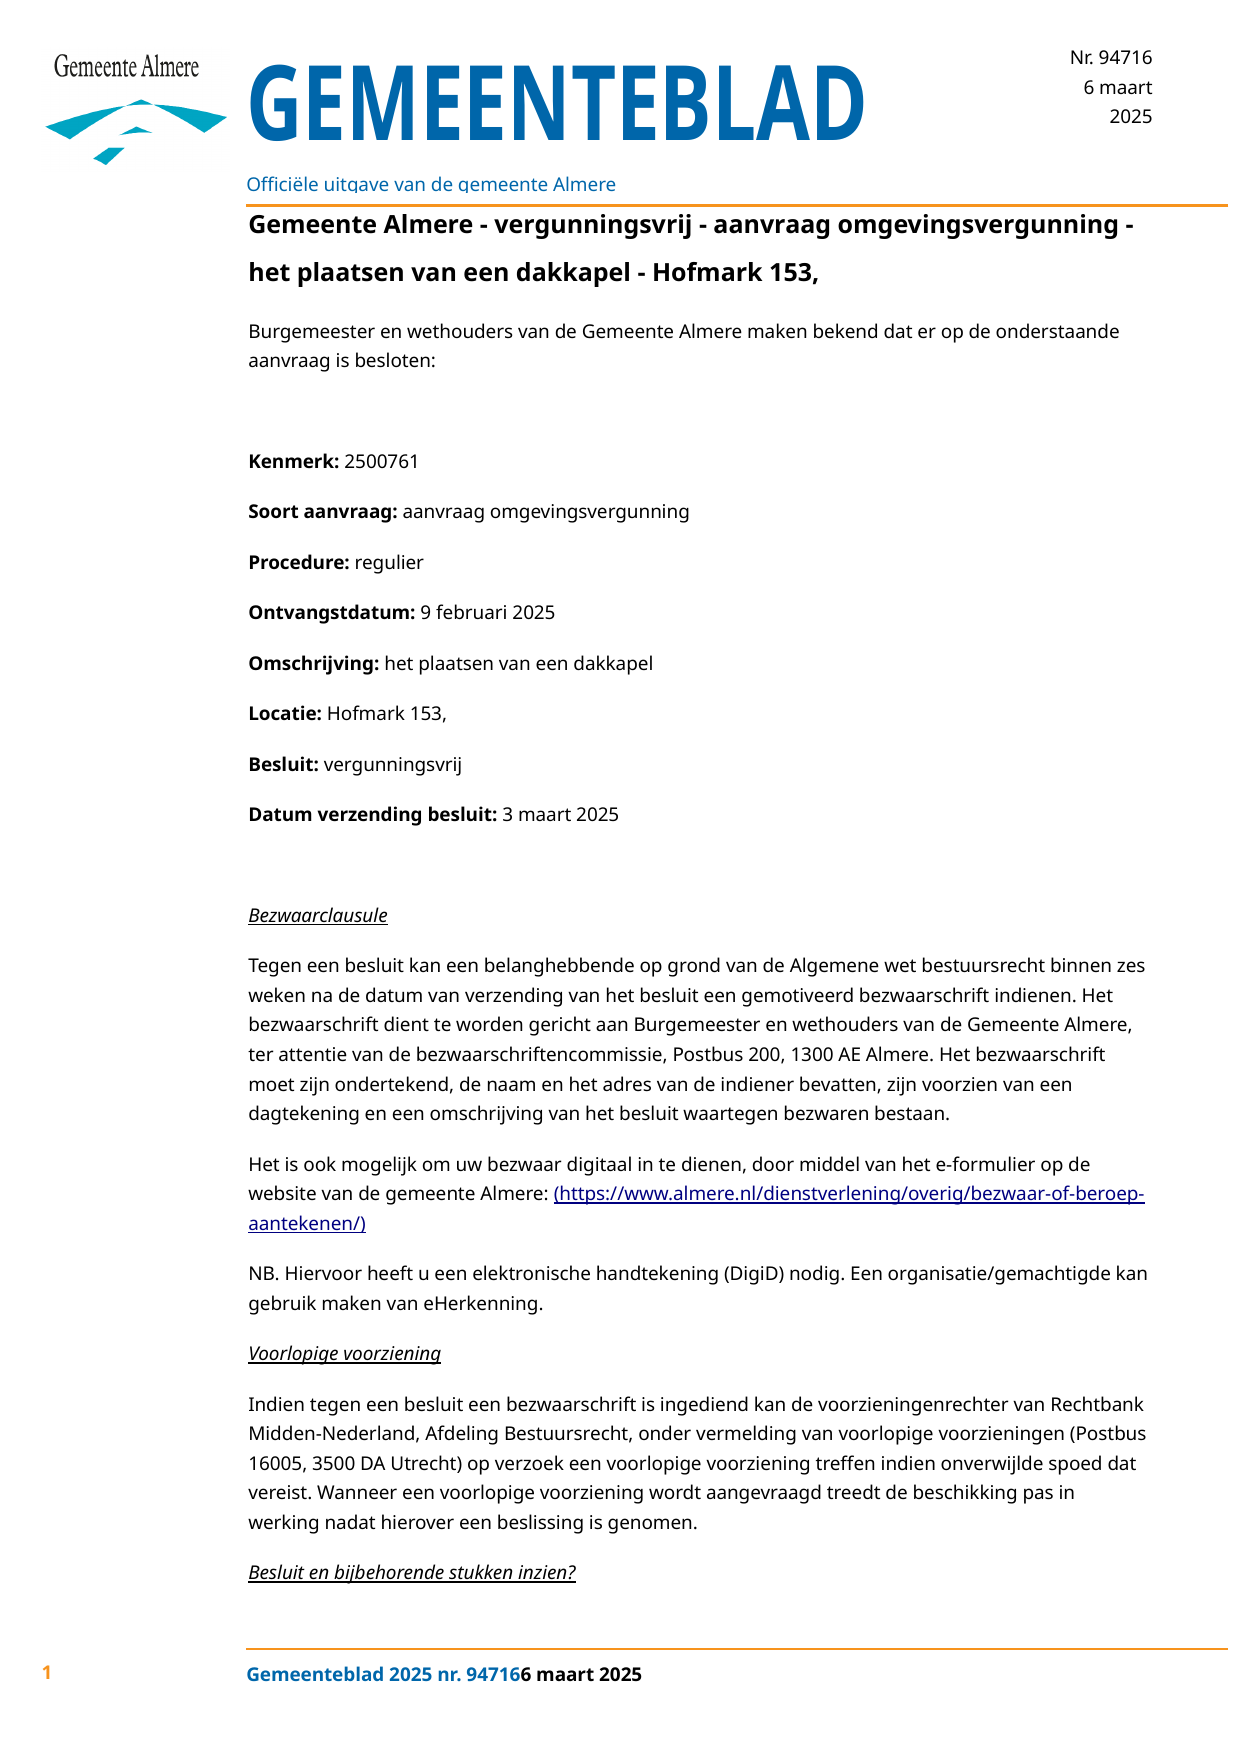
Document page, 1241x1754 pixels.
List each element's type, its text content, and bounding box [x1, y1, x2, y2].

picture [41, 47, 231, 172]
text Burgemeester en wethouders van de Gemeente Almere maken bekend dat er op de onderstaande aanvraag is besloten: [248, 318, 1152, 373]
text Tegen een besluit kan een belanghebbende op grond van de Algemene wet bestuursrecht binnen zes weken na de datum van verzending van het besluit een gemotiveerd bezwaarschrift indienen. Het bezwaarschrift dient te worden gericht aan Burgemeester en wethouders van de Gemeente Almere, ter attentie van de bezwaarschriftencommissie, Postbus 200, 1300 AE Almere. Het bezwaarschrift moet zijn ondertekend, de naam en het adres van de indiener bevatten, zijn voorzien van een dagtekening en een omschrijving van het besluit waartegen bezwaren bestaan. [248, 952, 1152, 1126]
text Datum verzending besluit: 3 maart 2025 [248, 801, 1152, 827]
text Locatie: Hofmark 153, [248, 700, 1152, 726]
text Omschrijving: het plaatsen van een dakkapel [248, 650, 1152, 676]
text Gemeente Almere - vergunningsvrij - aanvraag omgevingsvergunning - het plaatsen van een dakkapel - Hofmark 153, [248, 207, 1152, 288]
text Bezwaarclausule [248, 902, 1152, 928]
text NB. Hiervoor heeft u een elektronische handtekening (DigiD) nodig. Een organisatie/gemachtigde kan gebruik maken van eHerkenning. [248, 1260, 1152, 1316]
text Procedure: regulier [248, 549, 1152, 575]
text Besluit: vergunningsvrij [248, 751, 1152, 777]
text Soort aanvraag: aanvraag omgevingsvergunning [248, 499, 1152, 524]
text Kenmerk: 2500761 [248, 448, 1152, 474]
text Voorlopige voorziening [248, 1340, 1152, 1366]
text Ontvangstdatum: 9 februari 2025 [248, 599, 1152, 625]
text Het is ook mogelijk om uw bezwaar digitaal in te dienen, door middel van het e-formulier op de website van de gemeente Almere: (https://www.almere.nl/dienstverlening/overig/bezwaar-of-beroep-aantekenen/) [248, 1151, 1152, 1236]
text Indien tegen een besluit een bezwaarschrift is ingediend kan de voorzieningenrechter van Rechtbank Midden-Nederland, Afdeling Bestuursrecht, onder vermelding van voorlopige voorzieningen (Postbus 16005, 3500 DA Utrecht) op verzoek een voorlopige voorziening treffen indien onverwijlde spoed dat vereist. Wanneer een voorlopige voorziening wordt aangevraagd treedt de beschikking pas in werking nadat hierover een beslissing is genomen. [248, 1391, 1152, 1535]
text Besluit en bijbehorende stukken inzien? [248, 1559, 1152, 1585]
